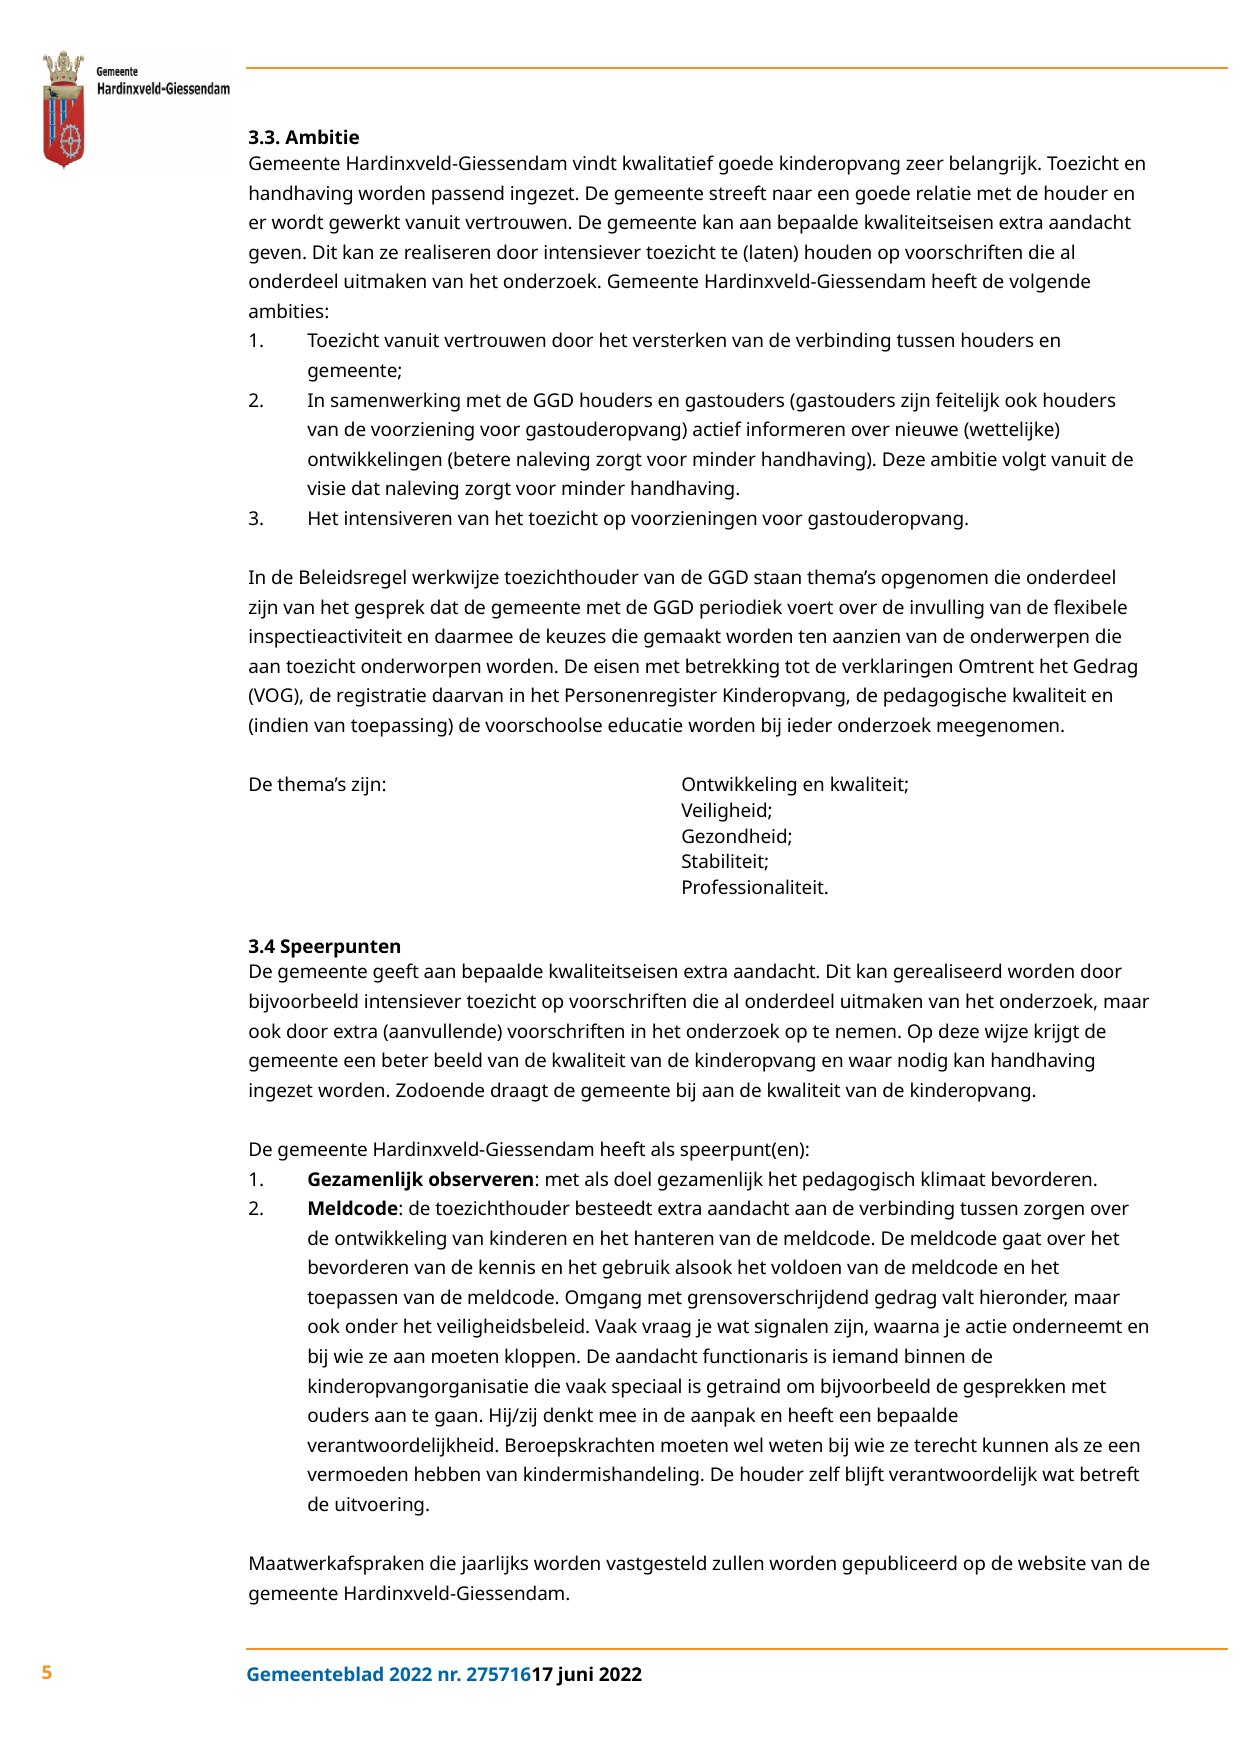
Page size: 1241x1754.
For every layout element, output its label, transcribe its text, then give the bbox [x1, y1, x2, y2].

table_header Ontwikkeling en kwaliteit; [681, 771, 1152, 797]
list In samenwerking met de GGD houders en gastouders (gastouders zijn feitelijk ook houders van de voorziening voor gastouderopvang) actief informeren over nieuwe (wettelijke) ontwikkelingen (betere naleving zorgt voor minder handhaving). Deze ambitie volgt vanuit de visie dat naleving zorgt voor minder handhaving. [248, 387, 1152, 501]
text Maatwerkafspraken die jaarlijks worden vastgesteld zullen worden gepubliceerd op de website van de gemeente Hardinxveld-Giessendam. [248, 1550, 1152, 1606]
table_cell [248, 849, 681, 874]
list Toezicht vanuit vertrouwen door het versterken van de verbinding tussen houders en gemeente; [248, 328, 1152, 383]
text De gemeente Hardinxveld-Giessendam heeft als speerpunt(en): [248, 1136, 1152, 1162]
list Gezamenlijk observeren: met als doel gezamenlijk het pedagogisch klimaat bevorderen. [248, 1166, 1152, 1191]
text In de Beleidsregel werkwijze toezichthouder van de GGD staan thema’s opgenomen die onderdeel zijn van het gesprek dat de gemeente met de GGD periodiek voert over de invulling van de flexibele inspectieactiviteit en daarmee de keuzes die gemaakt worden ten aanzien van de onderwerpen die aan toezicht onderworpen worden. De eisen met betrekking tot de verklaringen Omtrent het Gedrag (VOG), de registratie daarvan in het Personenregister Kinderopvang, de pedagogische kwaliteit en (indien van toepassing) de voorschoolse educatie worden bij ieder onderzoek meegenomen. [248, 564, 1152, 738]
table_cell [248, 823, 681, 849]
text 3.3. Ambitie [248, 124, 1152, 150]
list Het intensiveren van het toezicht op voorzieningen voor gastouderopvang. [248, 505, 1152, 531]
table_cell Gezondheid; [681, 823, 1152, 849]
table_cell [248, 797, 681, 823]
table_cell [248, 874, 681, 900]
table_cell Stabiliteit; [681, 849, 1152, 874]
picture [41, 47, 231, 172]
text De gemeente geeft aan bepaalde kwaliteitseisen extra aandacht. Dit kan gerealiseerd worden door bijvoorbeeld intensiever toezicht op voorschriften die al onderdeel uitmaken van het onderzoek, maar ook door extra (aanvullende) voorschriften in het onderzoek op te nemen. Op deze wijze krijgt de gemeente een beter beeld van de kwaliteit van de kinderopvang en waar nodig kan handhaving ingezet worden. Zodoende draagt de gemeente bij aan de kwaliteit van de kinderopvang. [248, 959, 1152, 1103]
text Gemeente Hardinxveld-Giessendam vindt kwalitatief goede kinderopvang zeer belangrijk. Toezicht en handhaving worden passend ingezet. De gemeente streeft naar een goede relatie met de houder en er wordt gewerkt vanuit vertrouwen. De gemeente kan aan bepaalde kwaliteitseisen extra aandacht geven. Dit kan ze realiseren door intensiever toezicht te (laten) houden op voorschriften die al onderdeel uitmaken van het onderzoek. Gemeente Hardinxveld-Giessendam heeft de volgende ambities: [248, 150, 1152, 324]
table_cell Veiligheid; [681, 797, 1152, 823]
list Meldcode: de toezichthouder besteedt extra aandacht aan de verbinding tussen zorgen over de ontwikkeling van kinderen en het hanteren van de meldcode. De meldcode gaat over het bevorderen van de kennis en het gebruik alsook het voldoen van de meldcode en het toepassen van de meldcode. Omgang met grensoverschrijdend gedrag valt hieronder, maar ook onder het veiligheidsbeleid. Vaak vraag je wat signalen zijn, waarna je actie onderneemt en bij wie ze aan moeten kloppen. De aandacht functionaris is iemand binnen de kinderopvangorganisatie die vaak speciaal is getraind om bijvoorbeeld de gesprekken met ouders aan te gaan. Hij/zij denkt mee in de aanpak en heeft een bepaalde verantwoordelijkheid. Beroepskrachten moeten wel weten bij wie ze terecht kunnen als ze een vermoeden hebben van kindermishandeling. De houder zelf blijft verantwoordelijk wat betreft de uitvoering. [248, 1195, 1152, 1517]
table_cell Professionaliteit. [681, 874, 1152, 900]
table_header De thema’s zijn: [248, 771, 681, 797]
text 3.4 Speerpunten [248, 933, 1152, 959]
